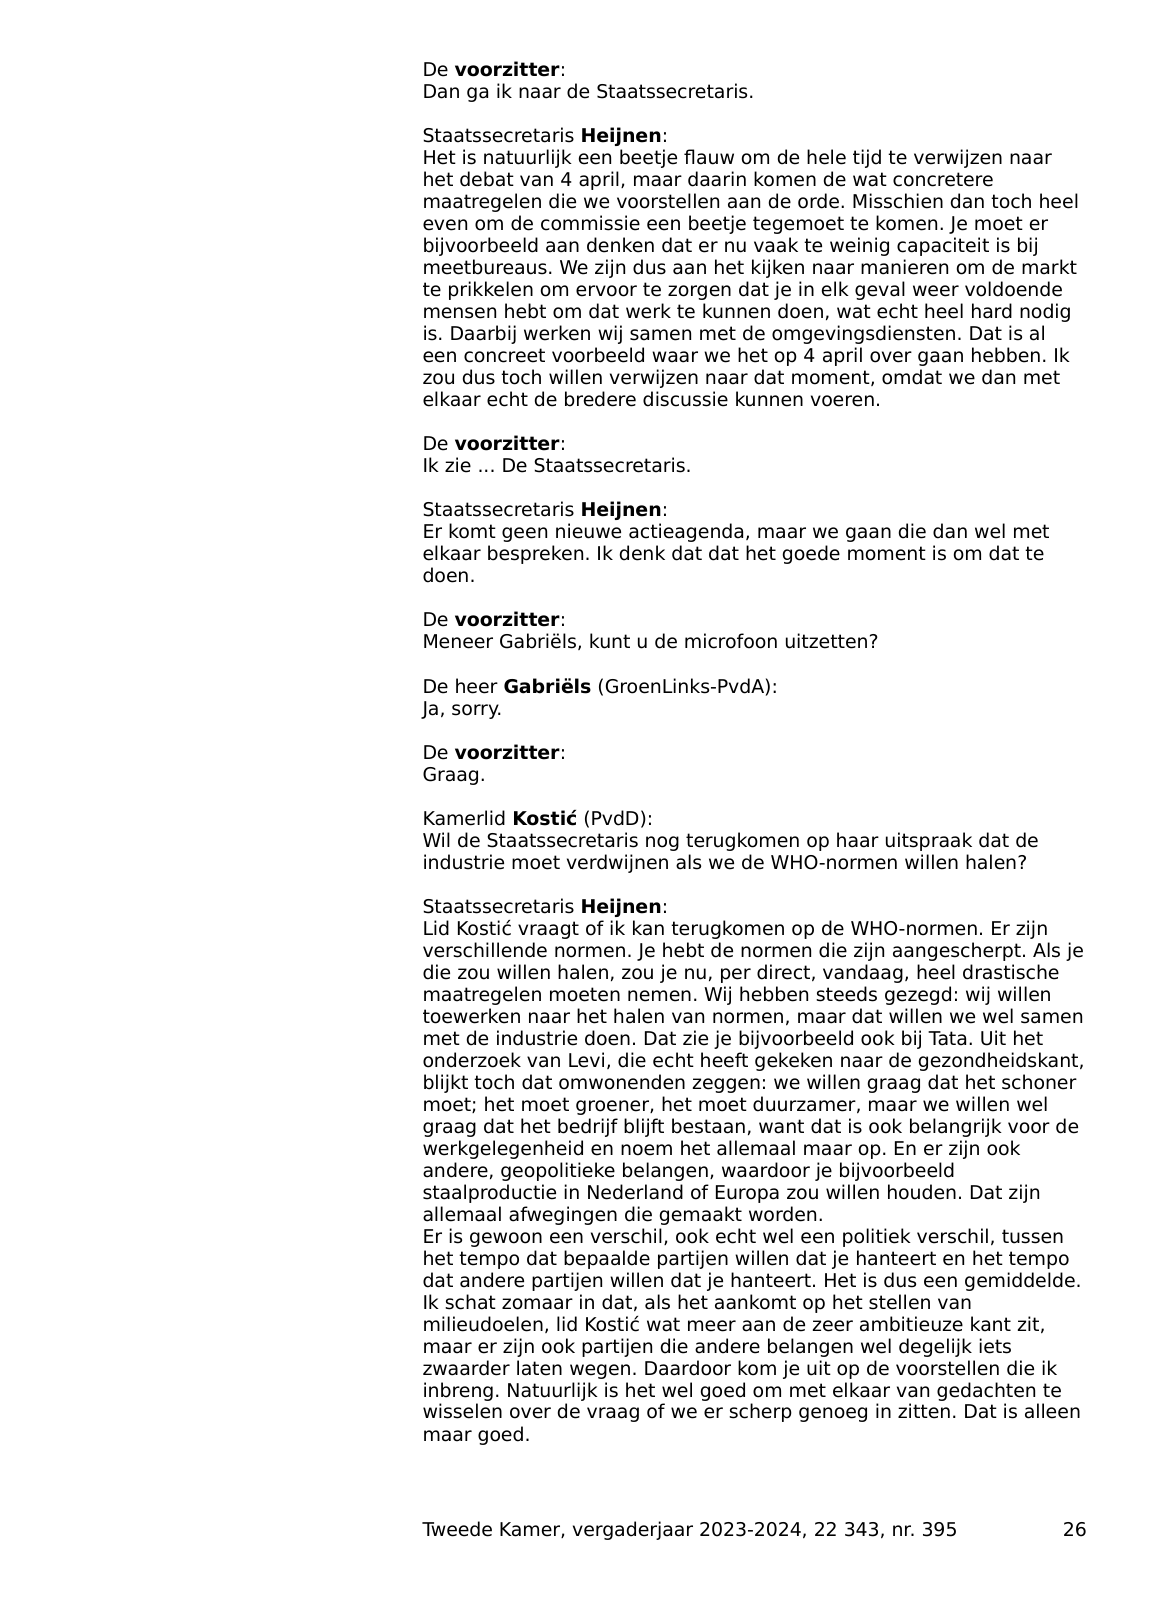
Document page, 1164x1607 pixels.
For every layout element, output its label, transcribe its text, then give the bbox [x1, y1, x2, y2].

text Wil de Staatssecretaris nog terugkomen op haar uitspraak dat de industrie moet verdwijnen als we de WHO-normen willen halen? [422, 830, 1087, 874]
text Ja, sorry. [422, 697, 1087, 719]
text Staatssecretaris Heijnen: [422, 896, 1087, 918]
text De voorzitter: [422, 433, 1087, 455]
text Staatssecretaris Heijnen: [422, 125, 1087, 147]
text De heer Gabriëls (GroenLinks-PvdA): [422, 676, 1087, 697]
text De voorzitter: [422, 742, 1087, 764]
text Lid Kostić vraagt of ik kan terugkomen op de WHO-normen. Er zijn verschillende normen. Je hebt de normen die zijn aangescherpt. Als je die zou willen halen, zou je nu, per direct, vandaag, heel drastische maatregelen moeten nemen. Wij hebben steeds gezegd: wij willen toewerken naar het halen van normen, maar dat willen we wel samen met de industrie doen. Dat zie je bijvoorbeeld ook bij Tata. Uit het onderzoek van Levi, die echt heeft gekeken naar de gezondheidskant, blijkt toch dat omwonenden zeggen: we willen graag dat het schoner moet; het moet groener, het moet duurzamer, maar we willen wel graag dat het bedrijf blijft bestaan, want dat is ook belangrijk voor de werkgelegenheid en noem het allemaal maar op. En er zijn ook andere, geopolitieke belangen, waardoor je bijvoorbeeld staalproductie in Nederland of Europa zou willen houden. Dat zijn allemaal afwegingen die gemaakt worden. [422, 918, 1087, 1226]
text Het is natuurlijk een beetje flauw om de hele tijd te verwijzen naar het debat van 4 april, maar daarin komen de wat concretere maatregelen die we voorstellen aan de orde. Misschien dan toch heel even om de commissie een beetje tegemoet te komen. Je moet er bijvoorbeeld aan denken dat er nu vaak te weinig capaciteit is bij meetbureaus. We zijn dus aan het kijken naar manieren om de markt te prikkelen om ervoor te zorgen dat je in elk geval weer voldoende mensen hebt om dat werk te kunnen doen, wat echt heel hard nodig is. Daarbij werken wij samen met de omgevingsdiensten. Dat is al een concreet voorbeeld waar we het op 4 april over gaan hebben. Ik zou dus toch willen verwijzen naar dat moment, omdat we dan met elkaar echt de bredere discussie kunnen voeren. [422, 147, 1087, 411]
text Graag. [422, 764, 1087, 786]
text De voorzitter: [422, 59, 1087, 81]
text Kamerlid Kostić (PvdD): [422, 808, 1087, 830]
text Meneer Gabriëls, kunt u de microfoon uitzetten? [422, 631, 1087, 653]
text Er is gewoon een verschil, ook echt wel een politiek verschil, tussen het tempo dat bepaalde partijen willen dat je hanteert en het tempo dat andere partijen willen dat je hanteert. Het is dus een gemiddelde. Ik schat zomaar in dat, als het aankomt op het stellen van milieudoelen, lid Kostić wat meer aan de zeer ambitieuze kant zit, maar er zijn ook partijen die andere belangen wel degelijk iets zwaarder laten wegen. Daardoor kom je uit op de voorstellen die ik inbreng. Natuurlijk is het wel goed om met elkaar van gedachten te wisselen over de vraag of we er scherp genoeg in zitten. Dat is alleen maar goed. [422, 1226, 1087, 1445]
text Dan ga ik naar de Staatssecretaris. [422, 81, 1087, 103]
text Ik zie ... De Staatssecretaris. [422, 455, 1087, 477]
text Staatssecretaris Heijnen: [422, 499, 1087, 521]
text De voorzitter: [422, 609, 1087, 631]
text Er komt geen nieuwe actieagenda, maar we gaan die dan wel met elkaar bespreken. Ik denk dat dat het goede moment is om dat te doen. [422, 521, 1087, 587]
